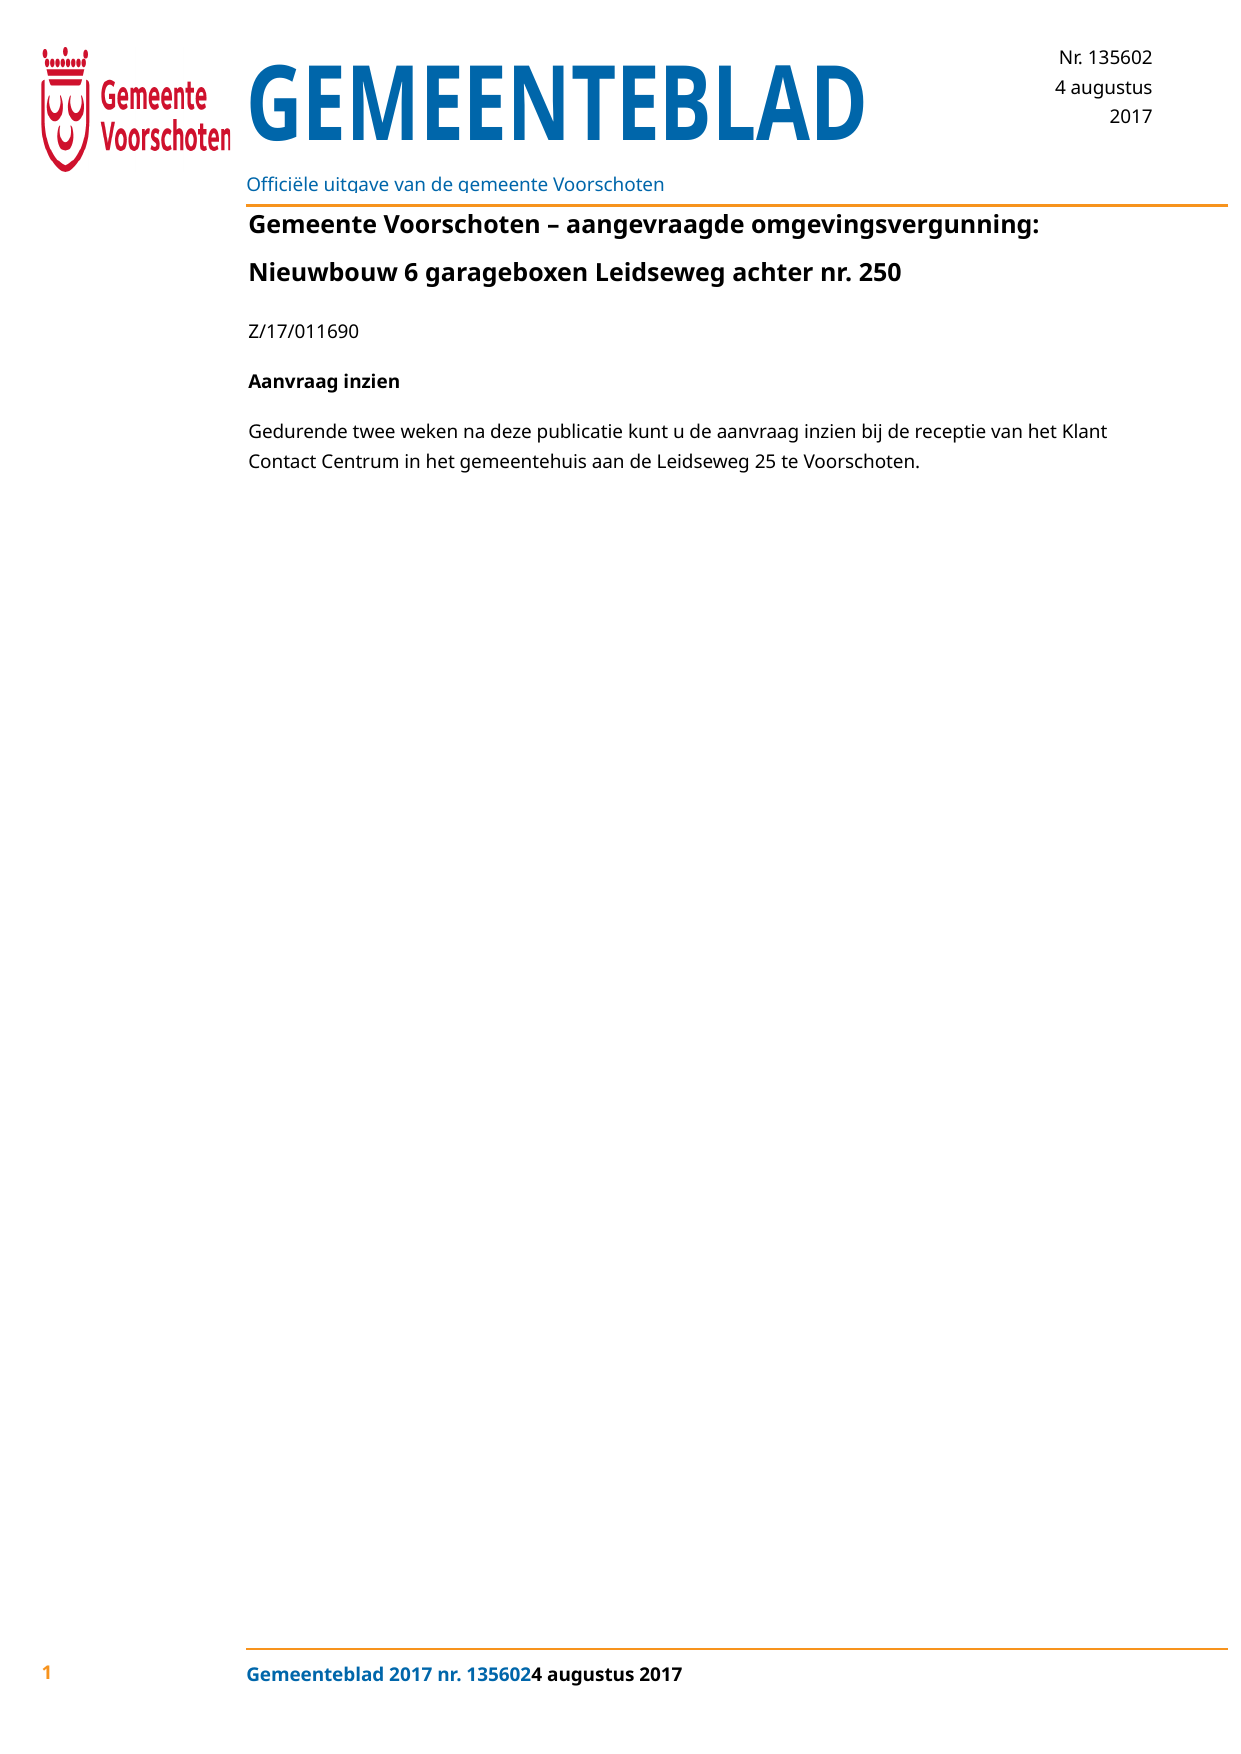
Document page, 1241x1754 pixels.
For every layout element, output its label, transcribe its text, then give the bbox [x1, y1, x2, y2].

picture [41, 47, 231, 172]
text Gemeente Voorschoten – aangevraagde omgevingsvergunning: Nieuwbouw 6 garageboxen Leidseweg achter nr. 250 [248, 207, 1152, 288]
text Gedurende twee weken na deze publicatie kunt u de aanvraag inzien bij de receptie van het Klant Contact Centrum in het gemeentehuis aan de Leidseweg 25 te Voorschoten. [248, 419, 1152, 474]
text Z/17/011690 [248, 318, 1152, 344]
text Aanvraag inzien [248, 368, 1152, 394]
